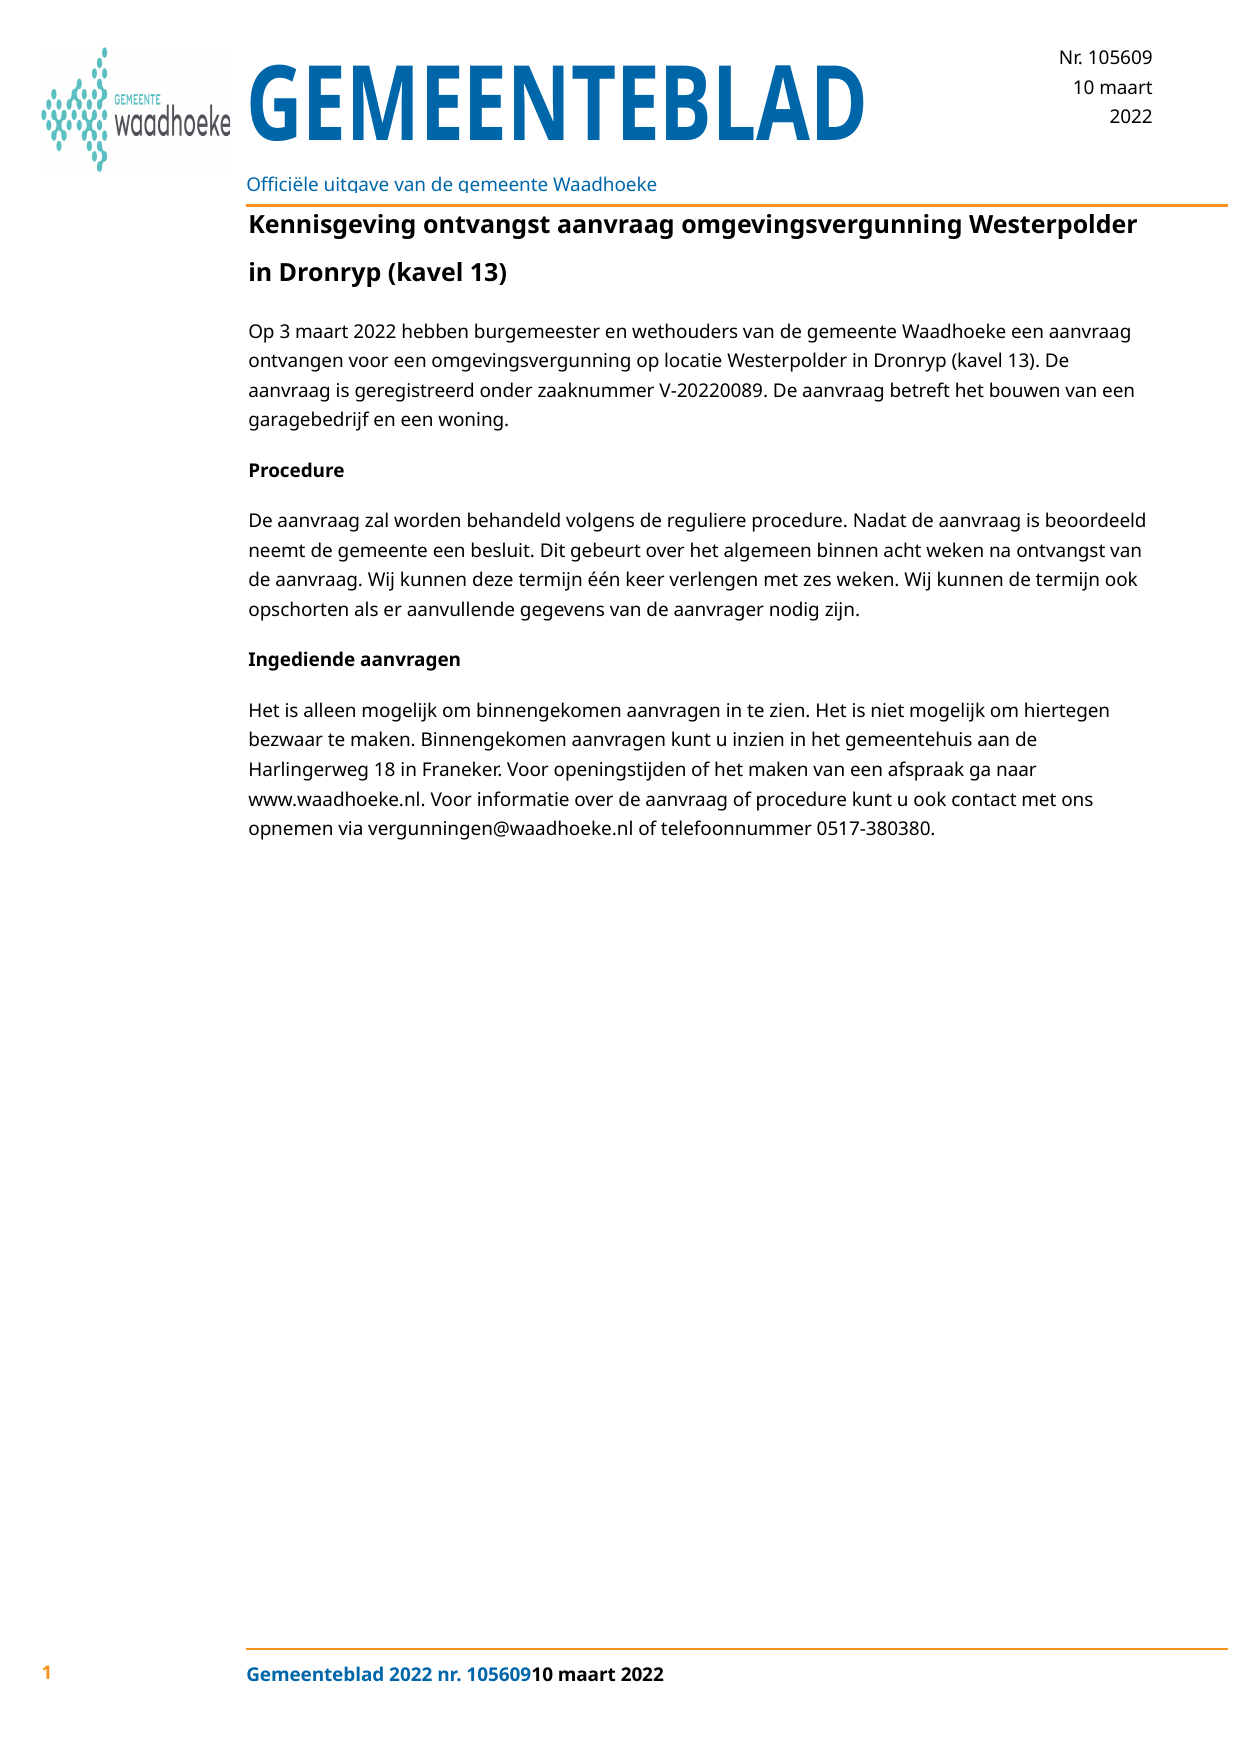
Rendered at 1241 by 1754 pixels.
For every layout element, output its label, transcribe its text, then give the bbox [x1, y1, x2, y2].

picture [41, 47, 231, 172]
text Procedure [248, 457, 1152, 483]
text De aanvraag zal worden behandeld volgens de reguliere procedure. Nadat de aanvraag is beoordeeld neemt de gemeente een besluit. Dit gebeurt over het algemeen binnen acht weken na ontvangst van de aanvraag. Wij kunnen deze termijn één keer verlengen met zes weken. Wij kunnen de termijn ook opschorten als er aanvullende gegevens van de aanvrager nodig zijn. [248, 507, 1152, 622]
text Ingediende aanvragen [248, 647, 1152, 672]
text Kennisgeving ontvangst aanvraag omgevingsvergunning Westerpolder in Dronryp (kavel 13) [248, 207, 1152, 288]
text Het is alleen mogelijk om binnengekomen aanvragen in te zien. Het is niet mogelijk om hiertegen bezwaar te maken. Binnengekomen aanvragen kunt u inzien in het gemeentehuis aan de Harlingerweg 18 in Franeker. Voor openingstijden of het maken van een afspraak ga naar www.waadhoeke.nl. Voor informatie over de aanvraag of procedure kunt u ook contact met ons opnemen via vergunningen@waadhoeke.nl of telefoonnummer 0517-380380. [248, 697, 1152, 841]
text Op 3 maart 2022 hebben burgemeester en wethouders van de gemeente Waadhoeke een aanvraag ontvangen voor een omgevingsvergunning op locatie Westerpolder in Dronryp (kavel 13). De aanvraag is geregistreerd onder zaaknummer V-20220089. De aanvraag betreft het bouwen van een garagebedrijf en een woning. [248, 318, 1152, 432]
